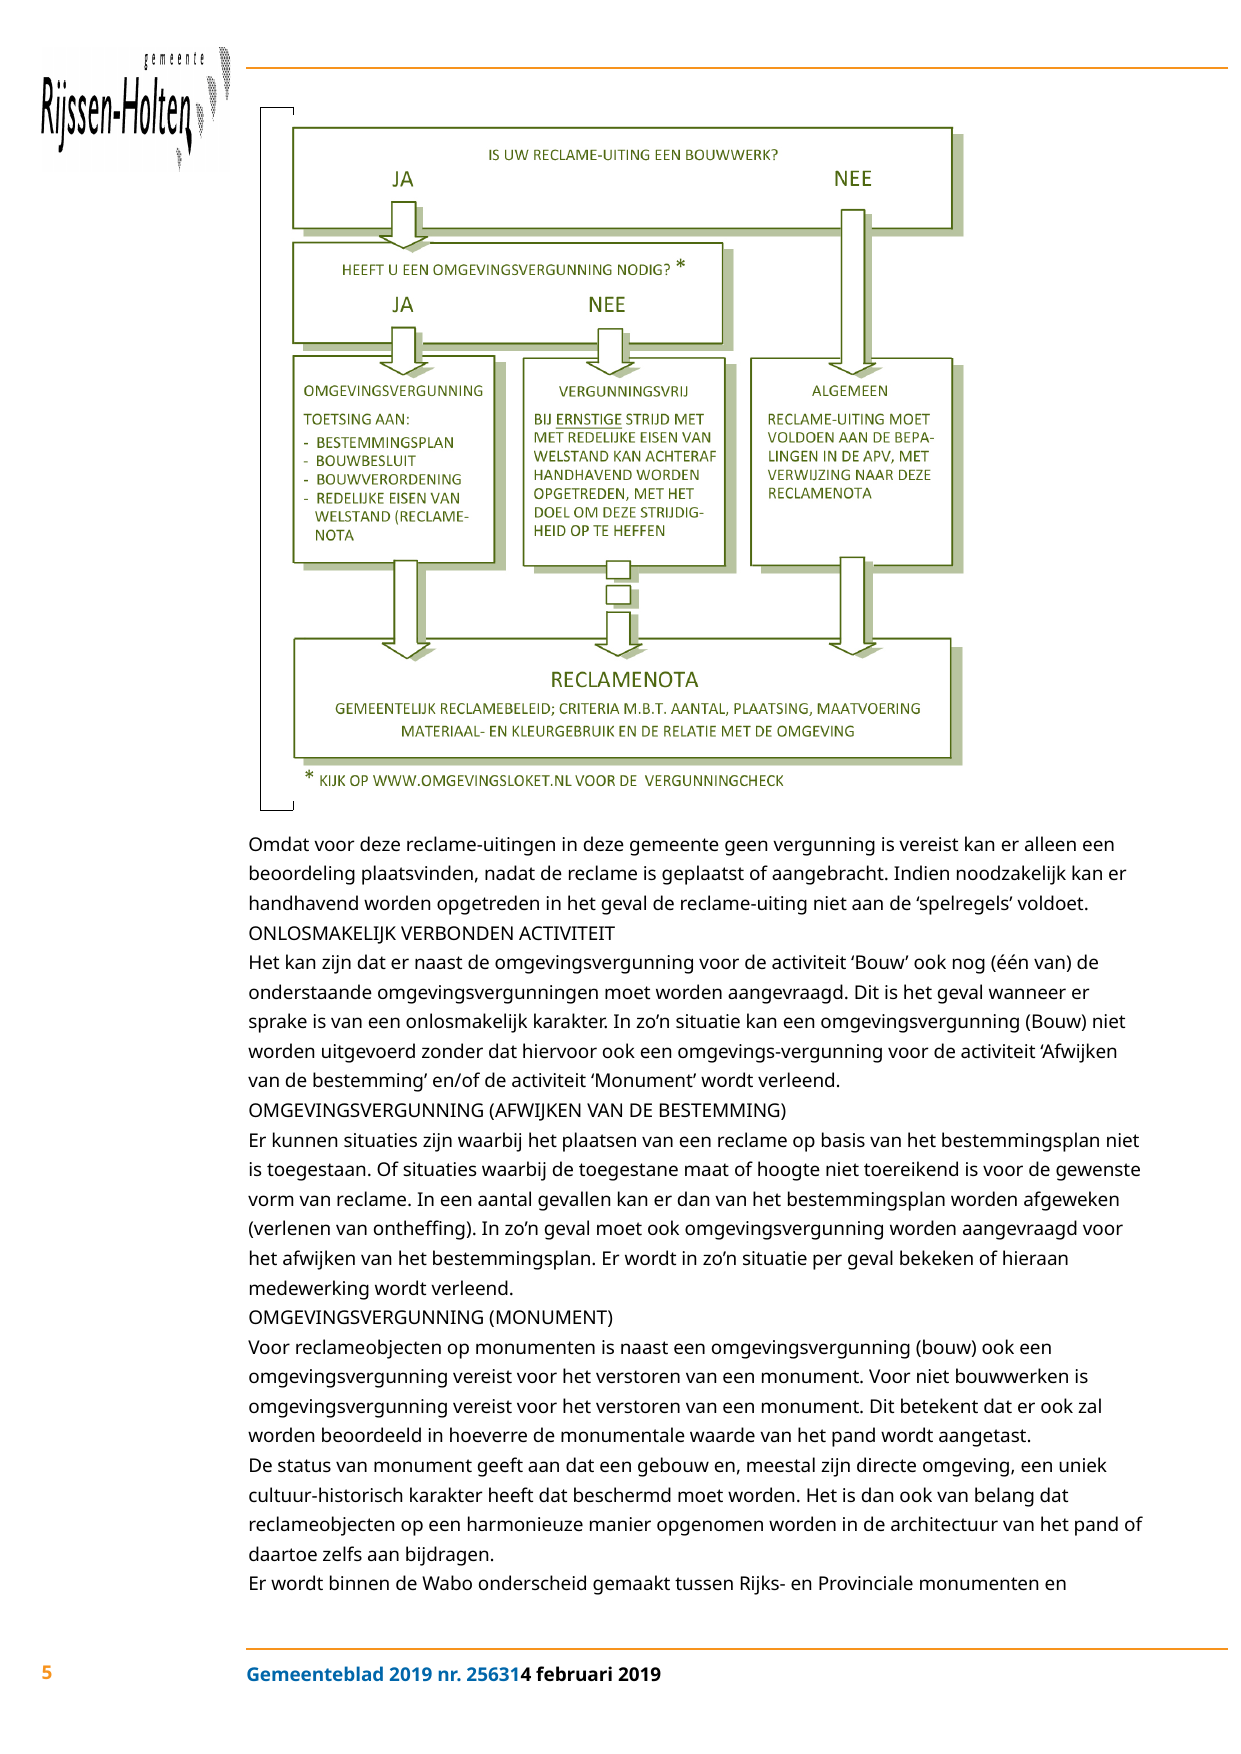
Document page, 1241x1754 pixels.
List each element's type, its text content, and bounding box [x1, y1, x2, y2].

text Er kunnen situaties zijn waarbij het plaatsen van een reclame op basis van het bestemmingsplan niet is toegestaan. Of situaties waarbij de toegestane maat of hoogte niet toereikend is voor de gewenste vorm van reclame. In een aantal gevallen kan er dan van het bestemmingsplan worden afgeweken (verlenen van ontheffing). In zo’n geval moet ook omgevingsvergunning worden aangevraagd voor het afwijken van het bestemmingsplan. Er wordt in zo’n situatie per geval bekeken of hieraan medewerking wordt verleend. [248, 1127, 1152, 1300]
text Voor reclameobjecten op monumenten is naast een omgevingsvergunning (bouw) ook een omgevingsvergunning vereist voor het verstoren van een monument. Voor niet bouwwerken is omgevingsvergunning vereist voor het verstoren van een monument. Dit betekent dat er ook zal worden beoordeeld in hoeverre de monumentale waarde van het pand wordt aangetast. [248, 1334, 1152, 1448]
text Het kan zijn dat er naast de omgevingsvergunning voor de activiteit ‘Bouw’ ook nog (één van) de onderstaande omgevingsvergunningen moet worden aangevraagd. Dit is het geval wanneer er sprake is van een onlosmakelijk karakter. In zo’n situatie kan een omgevingsvergunning (Bouw) niet worden uitgevoerd zonder dat hiervoor ook een omgevings-vergunning voor de activiteit ‘Afwijken van de bestemming’ en/of de activiteit ‘Monument’ wordt verleend. [248, 949, 1152, 1093]
text Er wordt binnen de Wabo onderscheid gemaakt tussen Rijks- en Provinciale monumenten en [248, 1571, 1152, 1596]
text ONLOSMAKELIJK VERBONDEN ACTIVITEIT [248, 920, 1152, 945]
text De status van monument geeft aan dat een gebouw en, meestal zijn directe omgeving, een uniek cultuur-historisch karakter heeft dat beschermd moet worden. Het is dan ook van belang dat reclameobjecten op een harmonieuze manier opgenomen worden in de architectuur van het pand of daartoe zelfs aan bijdragen. [248, 1452, 1152, 1567]
text OMGEVINGSVERGUNNING (AFWIJKEN VAN DE BESTEMMING) [248, 1097, 1152, 1123]
text Omdat voor deze reclame-uitingen in deze gemeente geen vergunning is vereist kan er alleen een beoordeling plaatsvinden, nadat de reclame is geplaatst of aangebracht. Indien noodzakelijk kan er handhavend worden opgetreden in het geval de reclame-uiting niet aan de ‘spelregels’ voldoet. [248, 831, 1152, 916]
text OMGEVINGSVERGUNNING (MONUMENT) [248, 1304, 1152, 1330]
picture [41, 47, 231, 172]
picture [268, 115, 978, 801]
